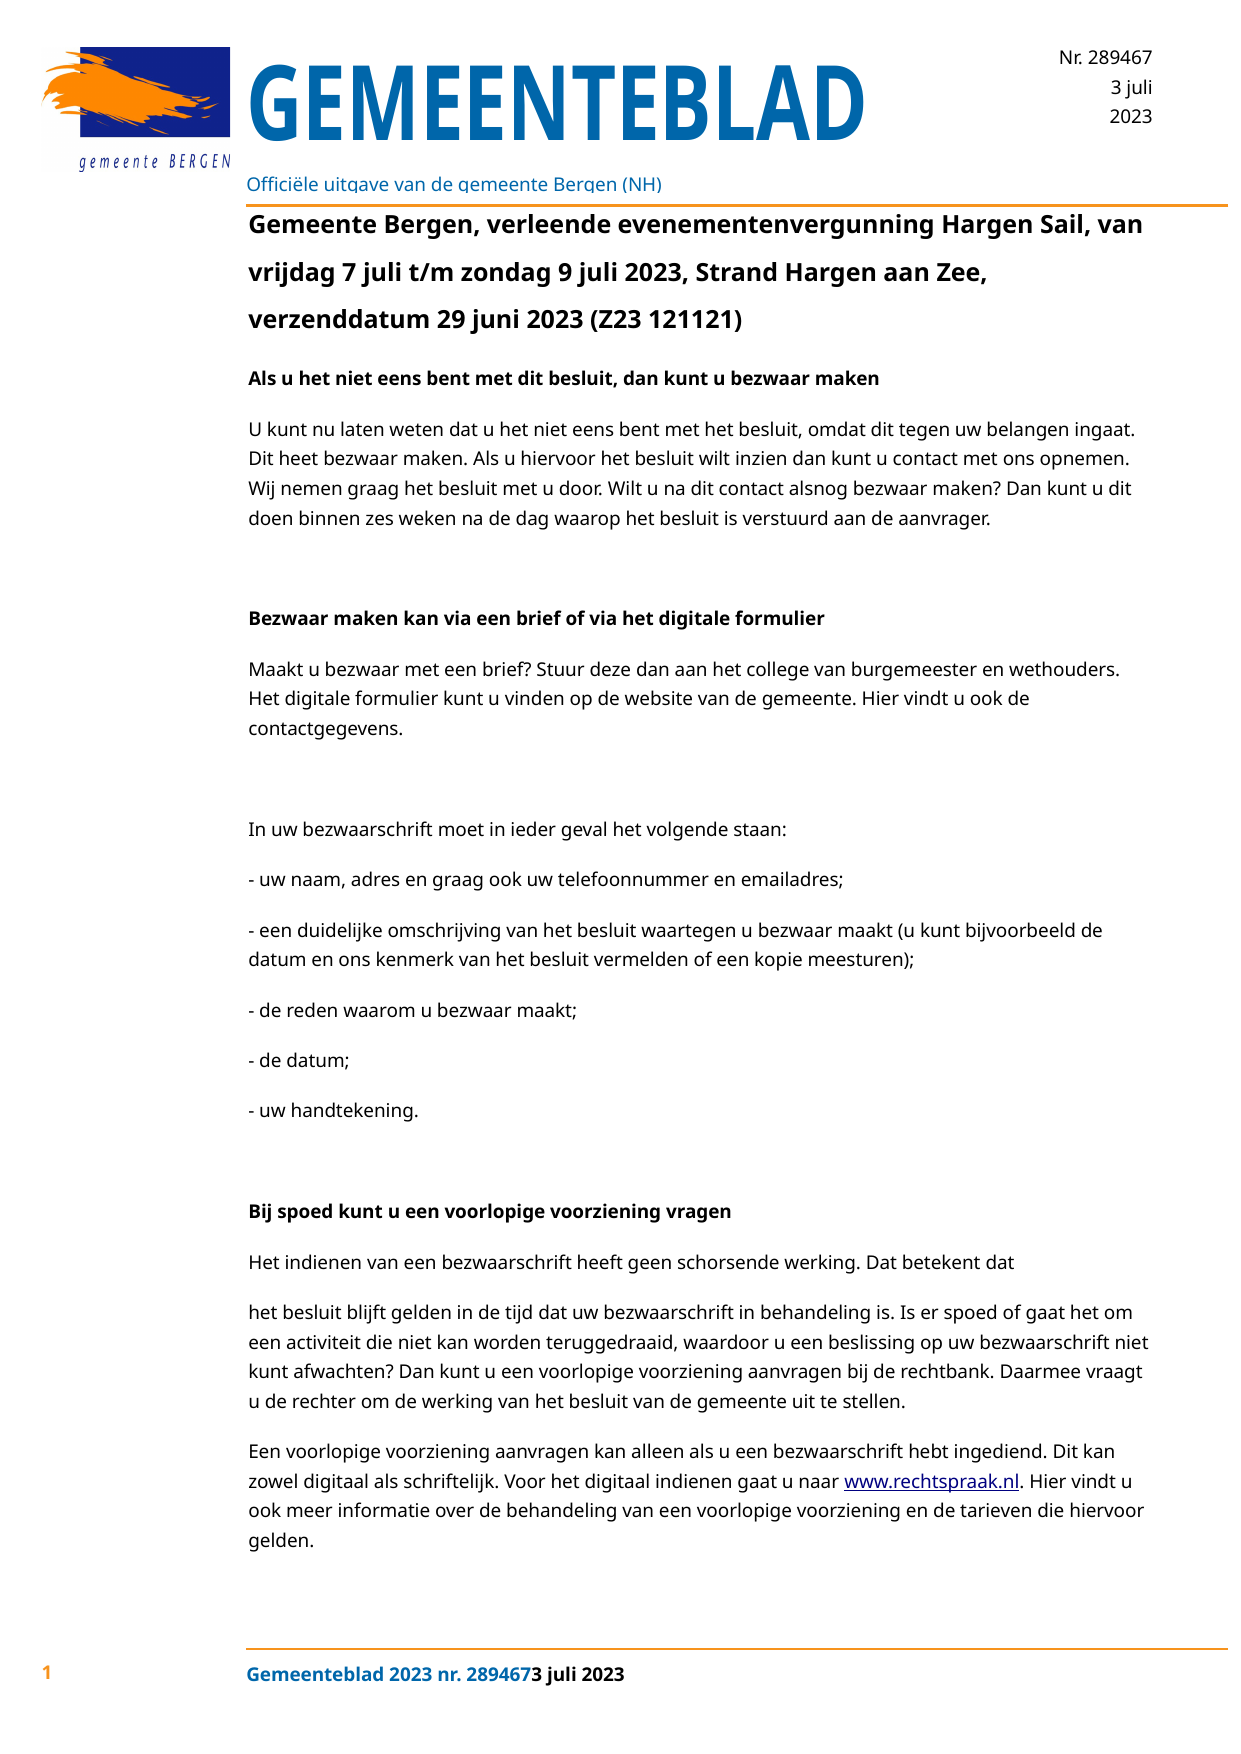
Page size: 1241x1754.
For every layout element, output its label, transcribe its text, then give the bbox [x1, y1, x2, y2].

text Maakt u bezwaar met een brief? Stuur deze dan aan het college van burgemeester en wethouders. Het digitale formulier kunt u vinden op de website van de gemeente. Hier vindt u ook de contactgegevens. [248, 656, 1152, 741]
text - de datum; [248, 1047, 1152, 1073]
text U kunt nu laten weten dat u het niet eens bent met het besluit, omdat dit tegen uw belangen ingaat. Dit heet bezwaar maken. Als u hiervoor het besluit wilt inzien dan kunt u contact met ons opnemen. Wij nemen graag het besluit met u door. Wilt u na dit contact alsnog bezwaar maken? Dan kunt u dit doen binnen zes weken na de dag waarop het besluit is verstuurd aan de aanvrager. [248, 416, 1152, 530]
picture [41, 47, 231, 172]
text Het indienen van een bezwaarschrift heeft geen schorsende werking. Dat betekent dat [248, 1249, 1152, 1274]
text - een duidelijke omschrijving van het besluit waartegen u bezwaar maakt (u kunt bijvoorbeeld de datum en ons kenmerk van het besluit vermelden of een kopie meesturen); [248, 917, 1152, 972]
text Een voorlopige voorziening aanvragen kan alleen als u een bezwaarschrift hebt ingediend. Dit kan zowel digitaal als schriftelijk. Voor het digitaal indienen gaat u naar www.rechtspraak.nl. Hier vindt u ook meer informatie over de behandeling van een voorlopige voorziening en de tarieven die hiervoor gelden. [248, 1438, 1152, 1553]
text Bezwaar maken kan via een brief of via het digitale formulier [248, 606, 1152, 631]
text Bij spoed kunt u een voorlopige voorziening vragen [248, 1198, 1152, 1224]
text In uw bezwaarschrift moet in ieder geval het volgende staan: [248, 816, 1152, 842]
text - uw naam, adres en graag ook uw telefoonnummer en emailadres; [248, 866, 1152, 892]
text Gemeente Bergen, verleende evenementenvergunning Hargen Sail, van vrijdag 7 juli t/m zondag 9 juli 2023, Strand Hargen aan Zee, verzenddatum 29 juni 2023 (Z23 121121) [248, 207, 1152, 336]
text - de reden waarom u bezwaar maakt; [248, 997, 1152, 1022]
text Als u het niet eens bent met dit besluit, dan kunt u bezwaar maken [248, 366, 1152, 391]
text - uw handtekening. [248, 1098, 1152, 1123]
text het besluit blijft gelden in de tijd dat uw bezwaarschrift in behandeling is. Is er spoed of gaat het om een activiteit die niet kan worden teruggedraaid, waardoor u een beslissing op uw bezwaarschrift niet kunt afwachten? Dan kunt u een voorlopige voorziening aanvragen bij de rechtbank. Daarmee vraagt u de rechter om de werking van het besluit van de gemeente uit te stellen. [248, 1299, 1152, 1414]
